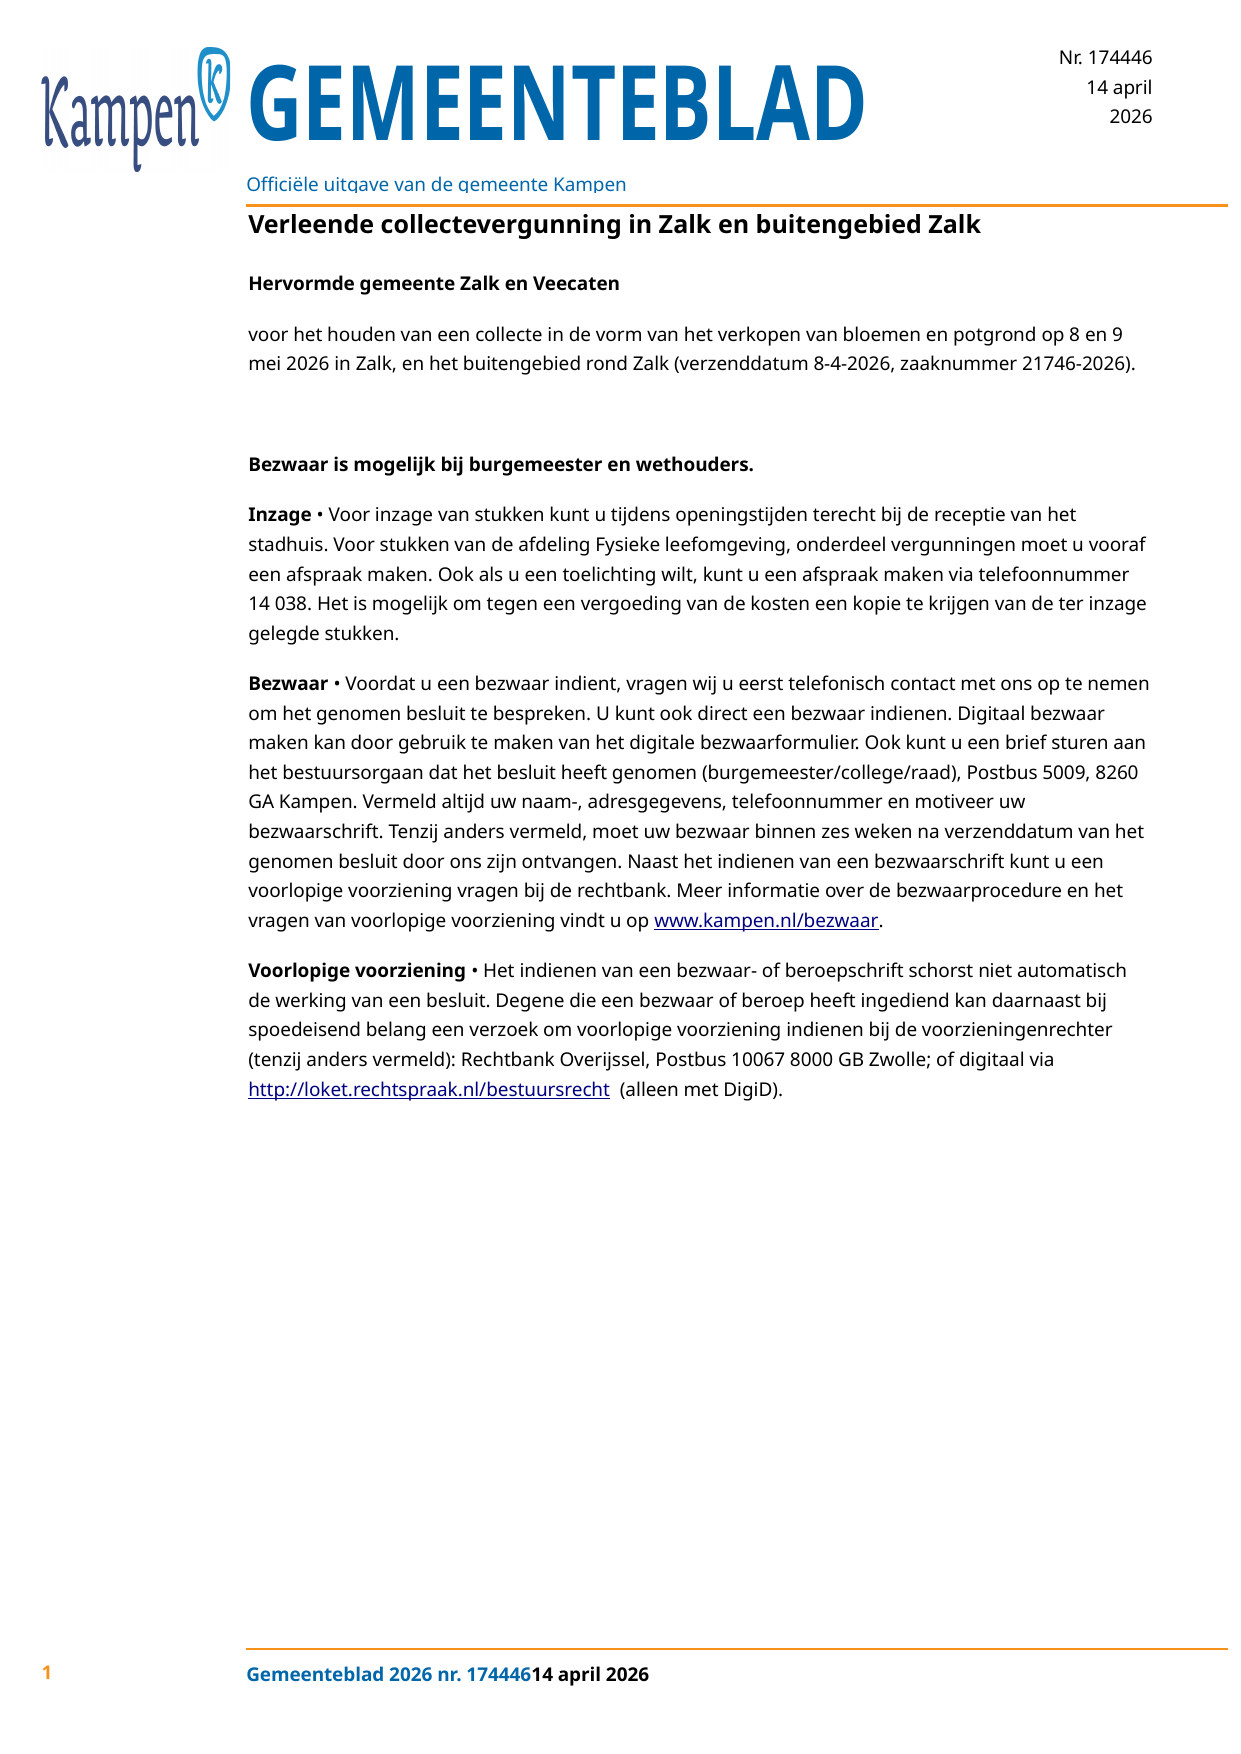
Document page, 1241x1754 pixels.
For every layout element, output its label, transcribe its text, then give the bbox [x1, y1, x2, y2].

text Inzage • Voor inzage van stukken kunt u tijdens openingstijden terecht bij de receptie van het stadhuis. Voor stukken van de afdeling Fysieke leefomgeving, onderdeel vergunningen moet u vooraf een afspraak maken. Ook als u een toelichting wilt, kunt u een afspraak maken via telefoonnummer 14 038. Het is mogelijk om tegen een vergoeding van de kosten een kopie te krijgen van de ter inzage gelegde stukken. [248, 502, 1152, 646]
text Verleende collectevergunning in Zalk en buitengebied Zalk [248, 207, 1152, 241]
text Voorlopige voorziening • Het indienen van een bezwaar- of beroepschrift schorst niet automatisch de werking van een besluit. Degene die een bezwaar of beroep heeft ingediend kan daarnaast bij spoedeisend belang een verzoek om voorlopige voorziening indienen bij de voorzieningenrechter (tenzij anders vermeld): Rechtbank Overijssel, Postbus 10067 8000 GB Zwolle; of digitaal via http://loket.rechtspraak.nl/bestuursrecht (alleen met DigiD). [248, 957, 1152, 1101]
text voor het houden van een collecte in de vorm van het verkopen van bloemen en potgrond op 8 en 9 mei 2026 in Zalk, en het buitengebied rond Zalk (verzenddatum 8-4-2026, zaaknummer 21746-2026). [248, 321, 1152, 376]
text Bezwaar is mogelijk bij burgemeester en wethouders. [248, 451, 1152, 477]
text Bezwaar • Voordat u een bezwaar indient, vragen wij u eerst telefonisch contact met ons op te nemen om het genomen besluit te bespreken. U kunt ook direct een bezwaar indienen. Digitaal bezwaar maken kan door gebruik te maken van het digitale bezwaarformulier. Ook kunt u een brief sturen aan het bestuursorgaan dat het besluit heeft genomen (burgemeester/college/raad), Postbus 5009, 8260 GA Kampen. Vermeld altijd uw naam-, adresgegevens, telefoonnummer en motiveer uw bezwaarschrift. Tenzij anders vermeld, moet uw bezwaar binnen zes weken na verzenddatum van het genomen besluit door ons zijn ontvangen. Naast het indienen van een bezwaarschrift kunt u een voorlopige voorziening vragen bij de rechtbank. Meer informatie over de bezwaarprocedure en het vragen van voorlopige voorziening vindt u op www.kampen.nl/bezwaar. [248, 670, 1152, 933]
text Hervormde gemeente Zalk en Veecaten [248, 270, 1152, 296]
picture [41, 47, 231, 172]
